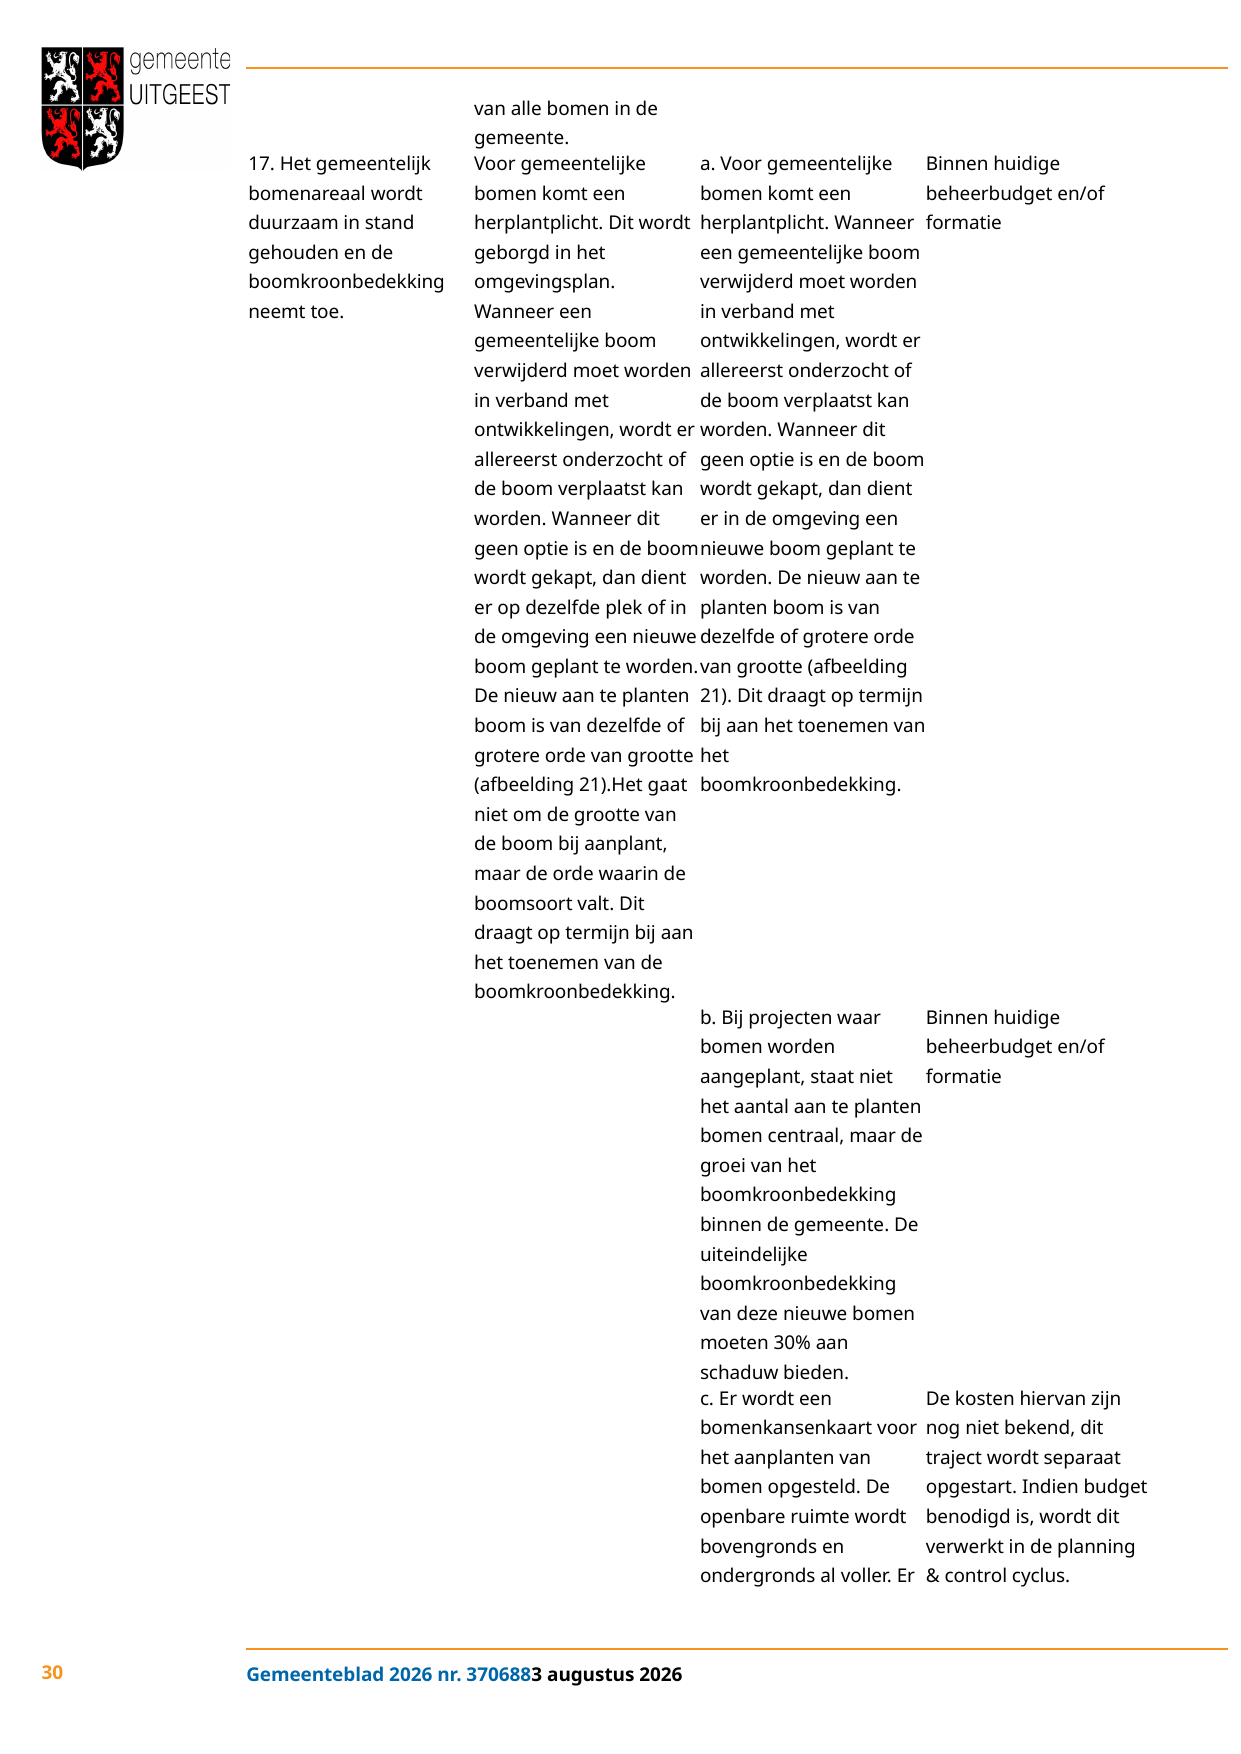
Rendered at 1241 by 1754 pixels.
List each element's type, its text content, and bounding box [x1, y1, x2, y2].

table_cell De kosten hiervan zijn nog niet bekend, dit traject wordt separaat opgestart. Indien budget benodigd is, wordt dit verwerkt in de planning & control cyclus. [926, 1385, 1152, 1588]
table_cell [248, 1385, 474, 1588]
table_cell [474, 1004, 700, 1385]
table_cell [700, 95, 926, 150]
table_cell [248, 95, 474, 150]
table_cell [926, 95, 1152, 150]
table_cell van alle bomen in de gemeente. [474, 95, 700, 150]
table_cell Voor gemeentelijke bomen komt een herplantplicht. Dit wordt geborgd in het omgevingsplan. Wanneer een gemeentelijke boom verwijderd moet worden in verband met ontwikkelingen, wordt er allereerst onderzocht of de boom verplaatst kan worden. Wanneer dit geen optie is en de boom wordt gekapt, dan dient er op dezelfde plek of in de omgeving een nieuwe boom geplant te worden. De nieuw aan te planten boom is van dezelfde of grotere orde van grootte (afbeelding 21).Het gaat niet om de grootte van de boom bij aanplant, maar de orde waarin de boomsoort valt. Dit draagt op termijn bij aan het toenemen van de boomkroonbedekking. [474, 150, 700, 1004]
table_cell a. Voor gemeentelijke bomen komt een herplantplicht. Wanneer een gemeentelijke boom verwijderd moet worden in verband met ontwikkelingen, wordt er allereerst onderzocht of de boom verplaatst kan worden. Wanneer dit geen optie is en de boom wordt gekapt, dan dient er in de omgeving een nieuwe boom geplant te worden. De nieuw aan te planten boom is van dezelfde of grotere orde van grootte (afbeelding 21). Dit draagt op termijn bij aan het toenemen van het boomkroonbedekking. [700, 150, 926, 1004]
table_cell Binnen huidige beheerbudget en/of formatie [926, 1004, 1152, 1385]
table_cell c. Er wordt een bomenkansenkaart voor het aanplanten van bomen opgesteld. De openbare ruimte wordt bovengronds en ondergronds al voller. Er [700, 1385, 926, 1588]
picture [41, 47, 231, 172]
table_cell 17. Het gemeentelijk bomenareaal wordt duurzaam in stand gehouden en de boomkroonbedekking neemt toe. [248, 150, 474, 1004]
table_cell [474, 1385, 700, 1588]
table_cell Binnen huidige beheerbudget en/of formatie [926, 150, 1152, 1004]
table_cell b. Bij projecten waar bomen worden aangeplant, staat niet het aantal aan te planten bomen centraal, maar de groei van het boomkroonbedekking binnen de gemeente. De uiteindelijke boomkroonbedekking van deze nieuwe bomen moeten 30% aan schaduw bieden. [700, 1004, 926, 1385]
table_cell [248, 1004, 474, 1385]
